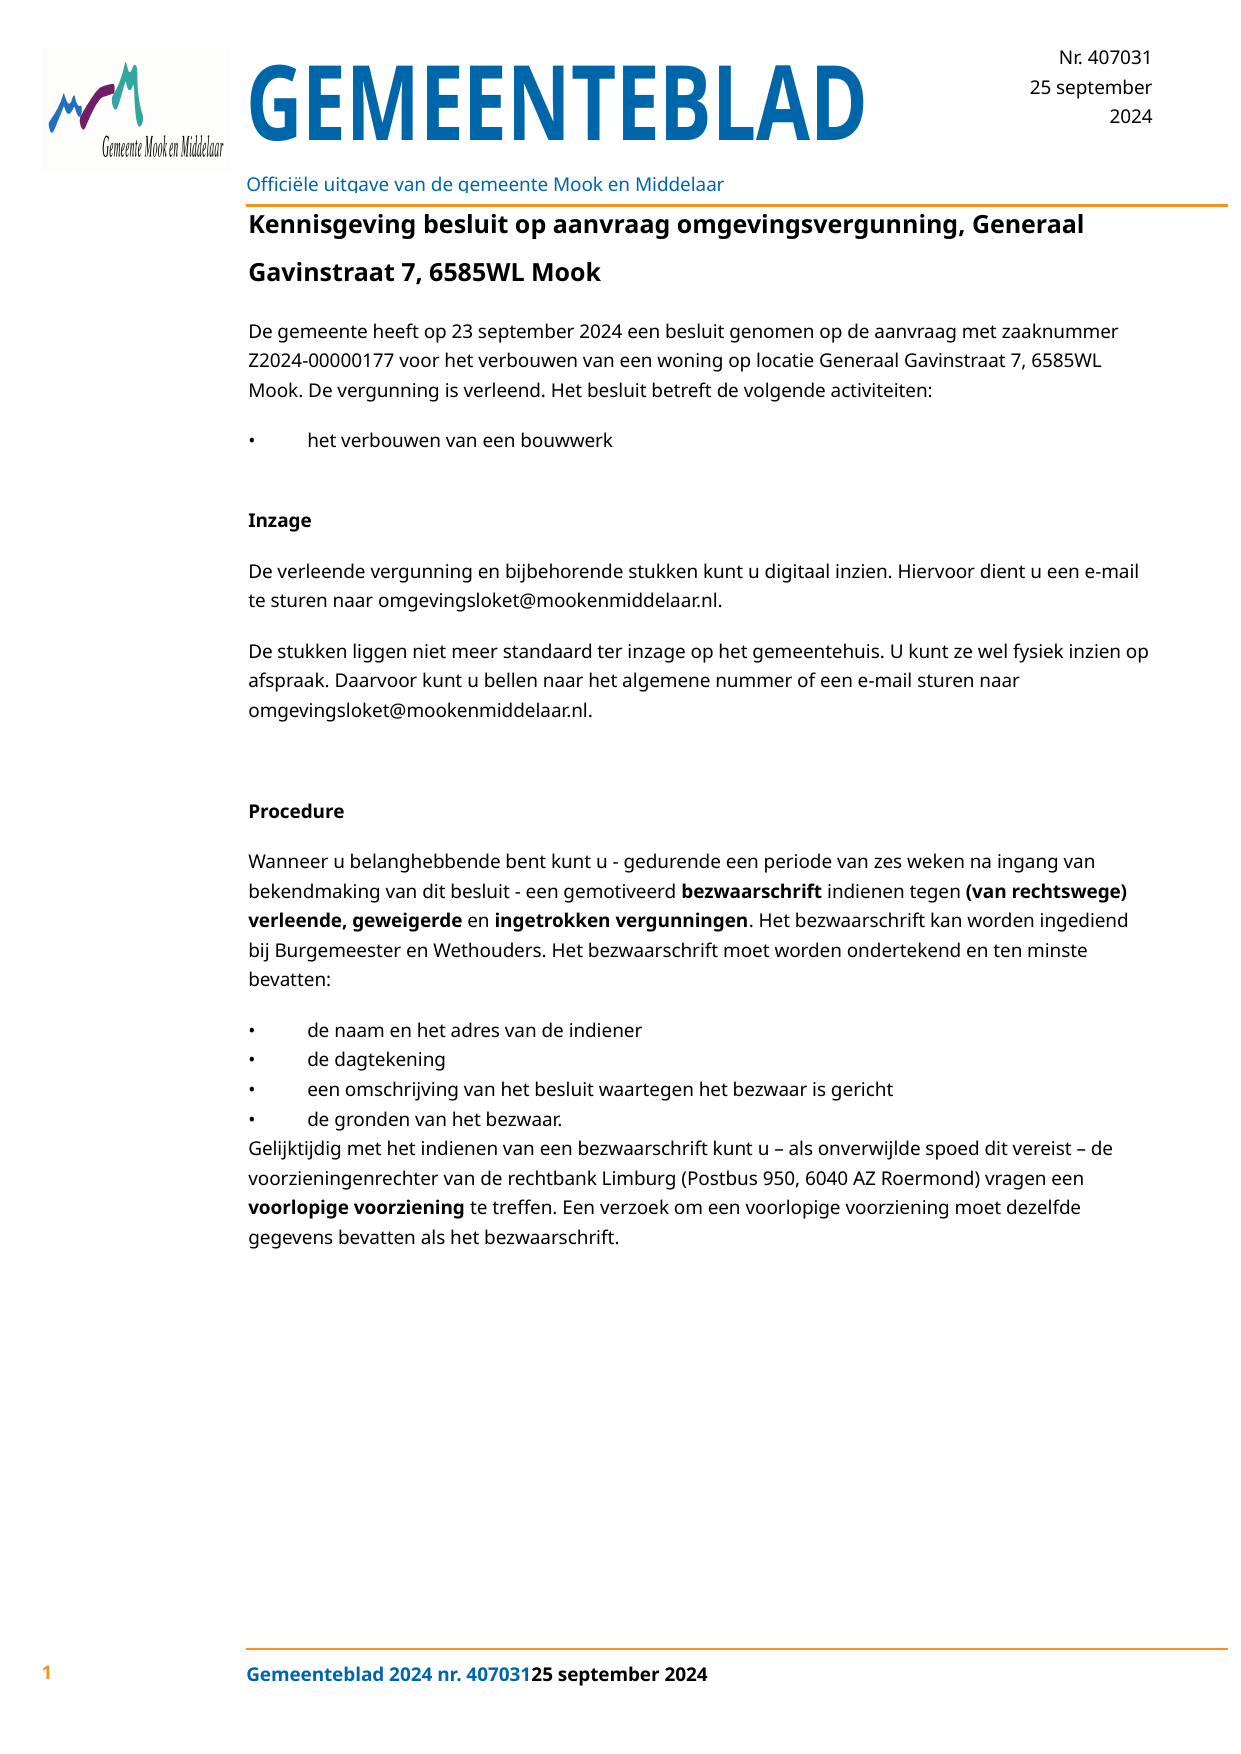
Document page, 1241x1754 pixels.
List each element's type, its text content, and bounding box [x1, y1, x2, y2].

text Gelijktijdig met het indienen van een bezwaarschrift kunt u – als onverwijlde spoed dit vereist – de voorzieningenrechter van de rechtbank Limburg (Postbus 950, 6040 AZ Roermond) vragen een voorlopige voorziening te treffen. Een verzoek om een voorlopige voorziening moet dezelfde gegevens bevatten als het bezwaarschrift. [248, 1135, 1152, 1250]
text De verleende vergunning en bijbehorende stukken kunt u digitaal inzien. Hiervoor dient u een e-mail te sturen naar omgevingsloket@mookenmiddelaar.nl. [248, 558, 1152, 613]
text Procedure [248, 798, 1152, 824]
picture [41, 47, 231, 172]
text Inzage [248, 507, 1152, 533]
text De gemeente heeft op 23 september 2024 een besluit genomen op de aanvraag met zaaknummer Z2024-00000177 voor het verbouwen van een woning op locatie Generaal Gavinstraat 7, 6585WL Mook. De vergunning is verleend. Het besluit betreft de volgende activiteiten: [248, 318, 1152, 403]
list de dagtekening [248, 1047, 1152, 1072]
list de naam en het adres van de indiener [248, 1017, 1152, 1043]
list een omschrijving van het besluit waartegen het bezwaar is gericht [248, 1076, 1152, 1102]
list het verbouwen van een bouwwerk [248, 427, 1152, 453]
text Kennisgeving besluit op aanvraag omgevingsvergunning, Generaal Gavinstraat 7, 6585WL Mook [248, 207, 1152, 288]
list de gronden van het bezwaar. [248, 1106, 1152, 1132]
text De stukken liggen niet meer standaard ter inzage op het gemeentehuis. U kunt ze wel fysiek inzien op afspraak. Daarvoor kunt u bellen naar het algemene nummer of een e-mail sturen naar omgevingsloket@mookenmiddelaar.nl. [248, 638, 1152, 723]
text Wanneer u belanghebbende bent kunt u - gedurende een periode van zes weken na ingang van bekendmaking van dit besluit - een gemotiveerd bezwaarschrift indienen tegen (van rechtswege) verleende, geweigerde en ingetrokken vergunningen. Het bezwaarschrift kan worden ingediend bij Burgemeester en Wethouders. Het bezwaarschrift moet worden ondertekend en ten minste bevatten: [248, 848, 1152, 992]
